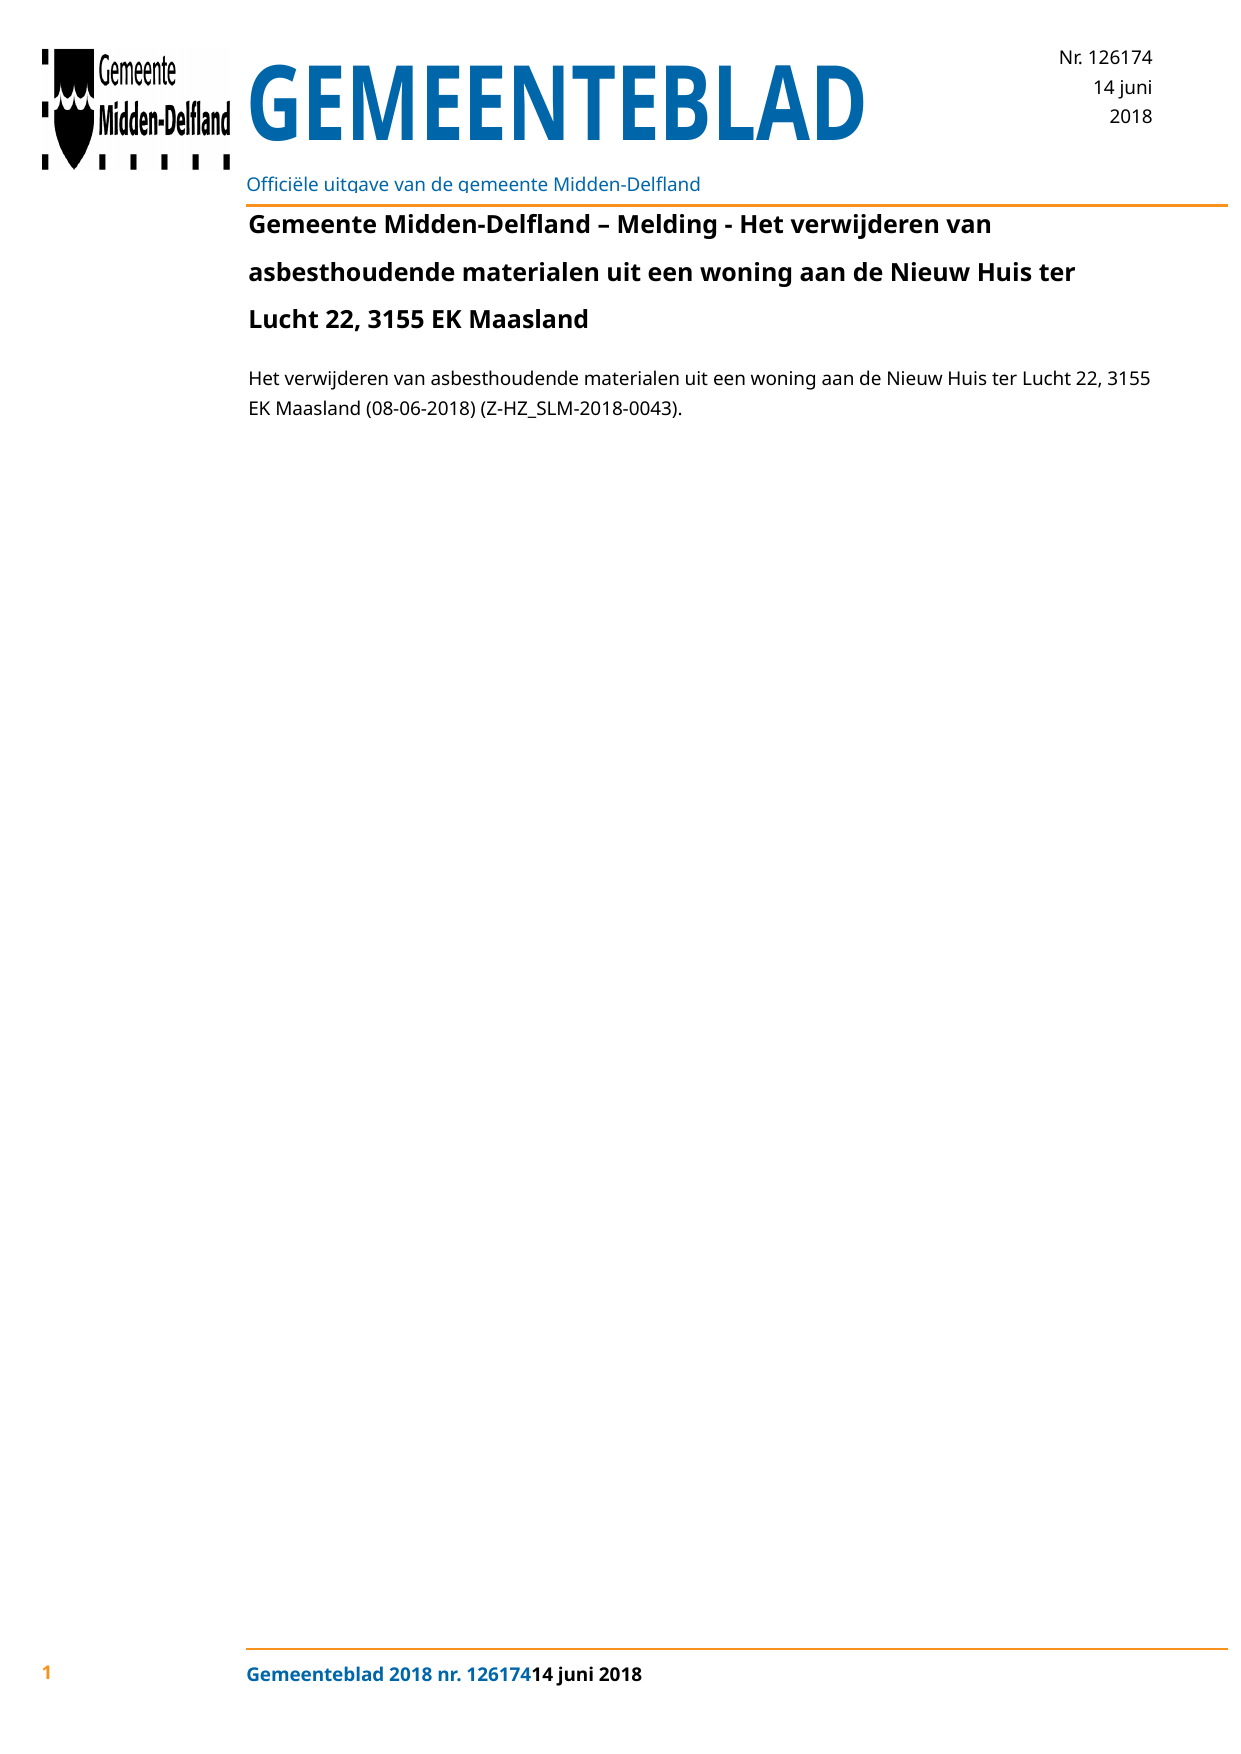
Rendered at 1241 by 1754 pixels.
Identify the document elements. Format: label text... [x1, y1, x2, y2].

text Het verwijderen van asbesthoudende materialen uit een woning aan de Nieuw Huis ter Lucht 22, 3155 EK Maasland (08-06-2018) (Z-HZ_SLM-2018-0043). [248, 366, 1152, 421]
picture [41, 47, 231, 172]
text Gemeente Midden-Delfland – Melding - Het verwijderen van asbesthoudende materialen uit een woning aan de Nieuw Huis ter Lucht 22, 3155 EK Maasland [248, 207, 1152, 336]
